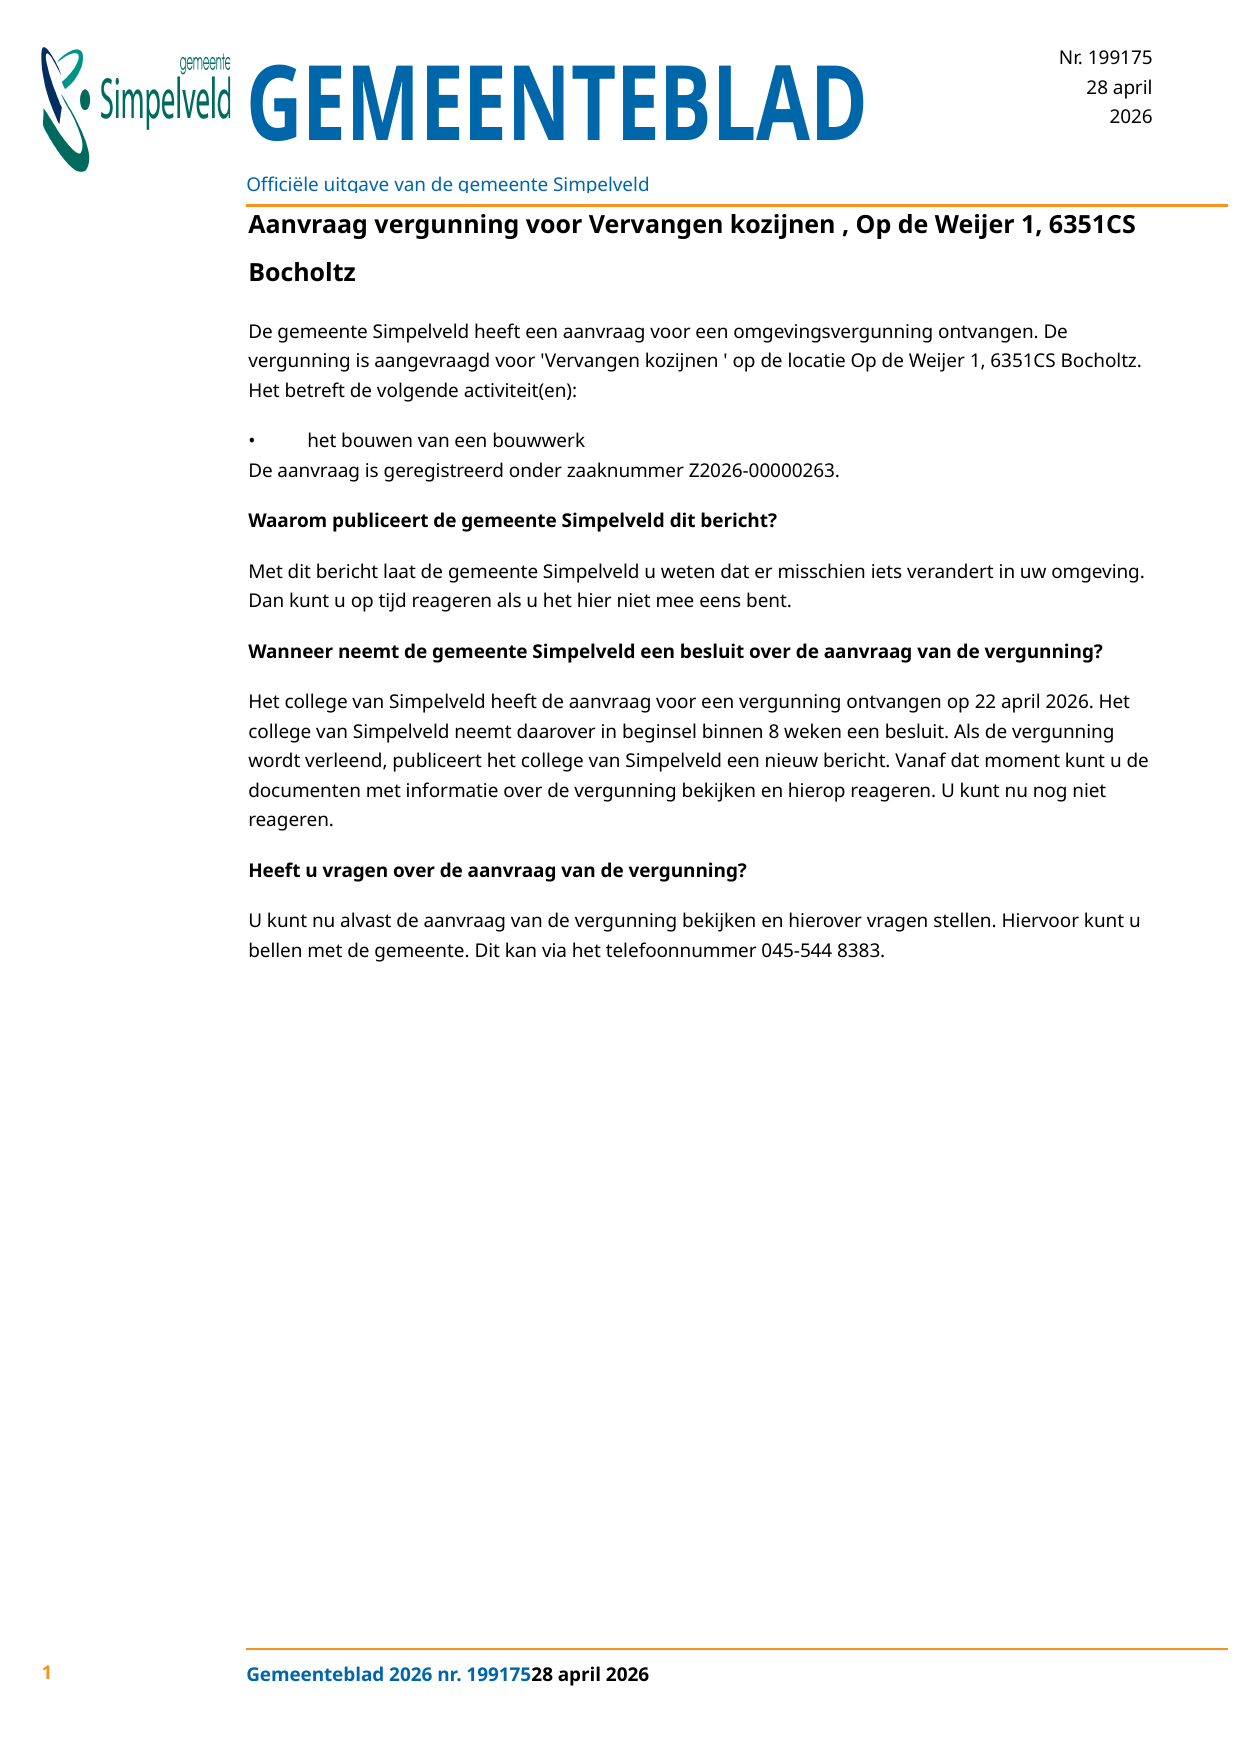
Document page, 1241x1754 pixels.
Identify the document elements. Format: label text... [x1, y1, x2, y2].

text Wanneer neemt de gemeente Simpelveld een besluit over de aanvraag van de vergunning? [248, 638, 1152, 664]
text Aanvraag vergunning voor Vervangen kozijnen , Op de Weijer 1, 6351CS Bocholtz [248, 207, 1152, 288]
list het bouwen van een bouwwerk [248, 427, 1152, 453]
text Heeft u vragen over de aanvraag van de vergunning? [248, 857, 1152, 883]
text Het college van Simpelveld heeft de aanvraag voor een vergunning ontvangen op 22 april 2026. Het college van Simpelveld neemt daarover in beginsel binnen 8 weken een besluit. Als de vergunning wordt verleend, publiceert het college van Simpelveld een nieuw bericht. Vanaf dat moment kunt u de documenten met informatie over de vergunning bekijken en hierop reageren. U kunt nu nog niet reageren. [248, 688, 1152, 832]
text Met dit bericht laat de gemeente Simpelveld u weten dat er misschien iets verandert in uw omgeving. Dan kunt u op tijd reageren als u het hier niet mee eens bent. [248, 558, 1152, 613]
text De gemeente Simpelveld heeft een aanvraag voor een omgevingsvergunning ontvangen. De vergunning is aangevraagd voor 'Vervangen kozijnen ' op de locatie Op de Weijer 1, 6351CS Bocholtz. Het betreft de volgende activiteit(en): [248, 318, 1152, 403]
text Waarom publiceert de gemeente Simpelveld dit bericht? [248, 507, 1152, 533]
text De aanvraag is geregistreerd onder zaaknummer Z2026-00000263. [248, 457, 1152, 483]
picture [41, 47, 231, 172]
text U kunt nu alvast de aanvraag van de vergunning bekijken en hierover vragen stellen. Hiervoor kunt u bellen met de gemeente. Dit kan via het telefoonnummer 045-544 8383. [248, 907, 1152, 963]
